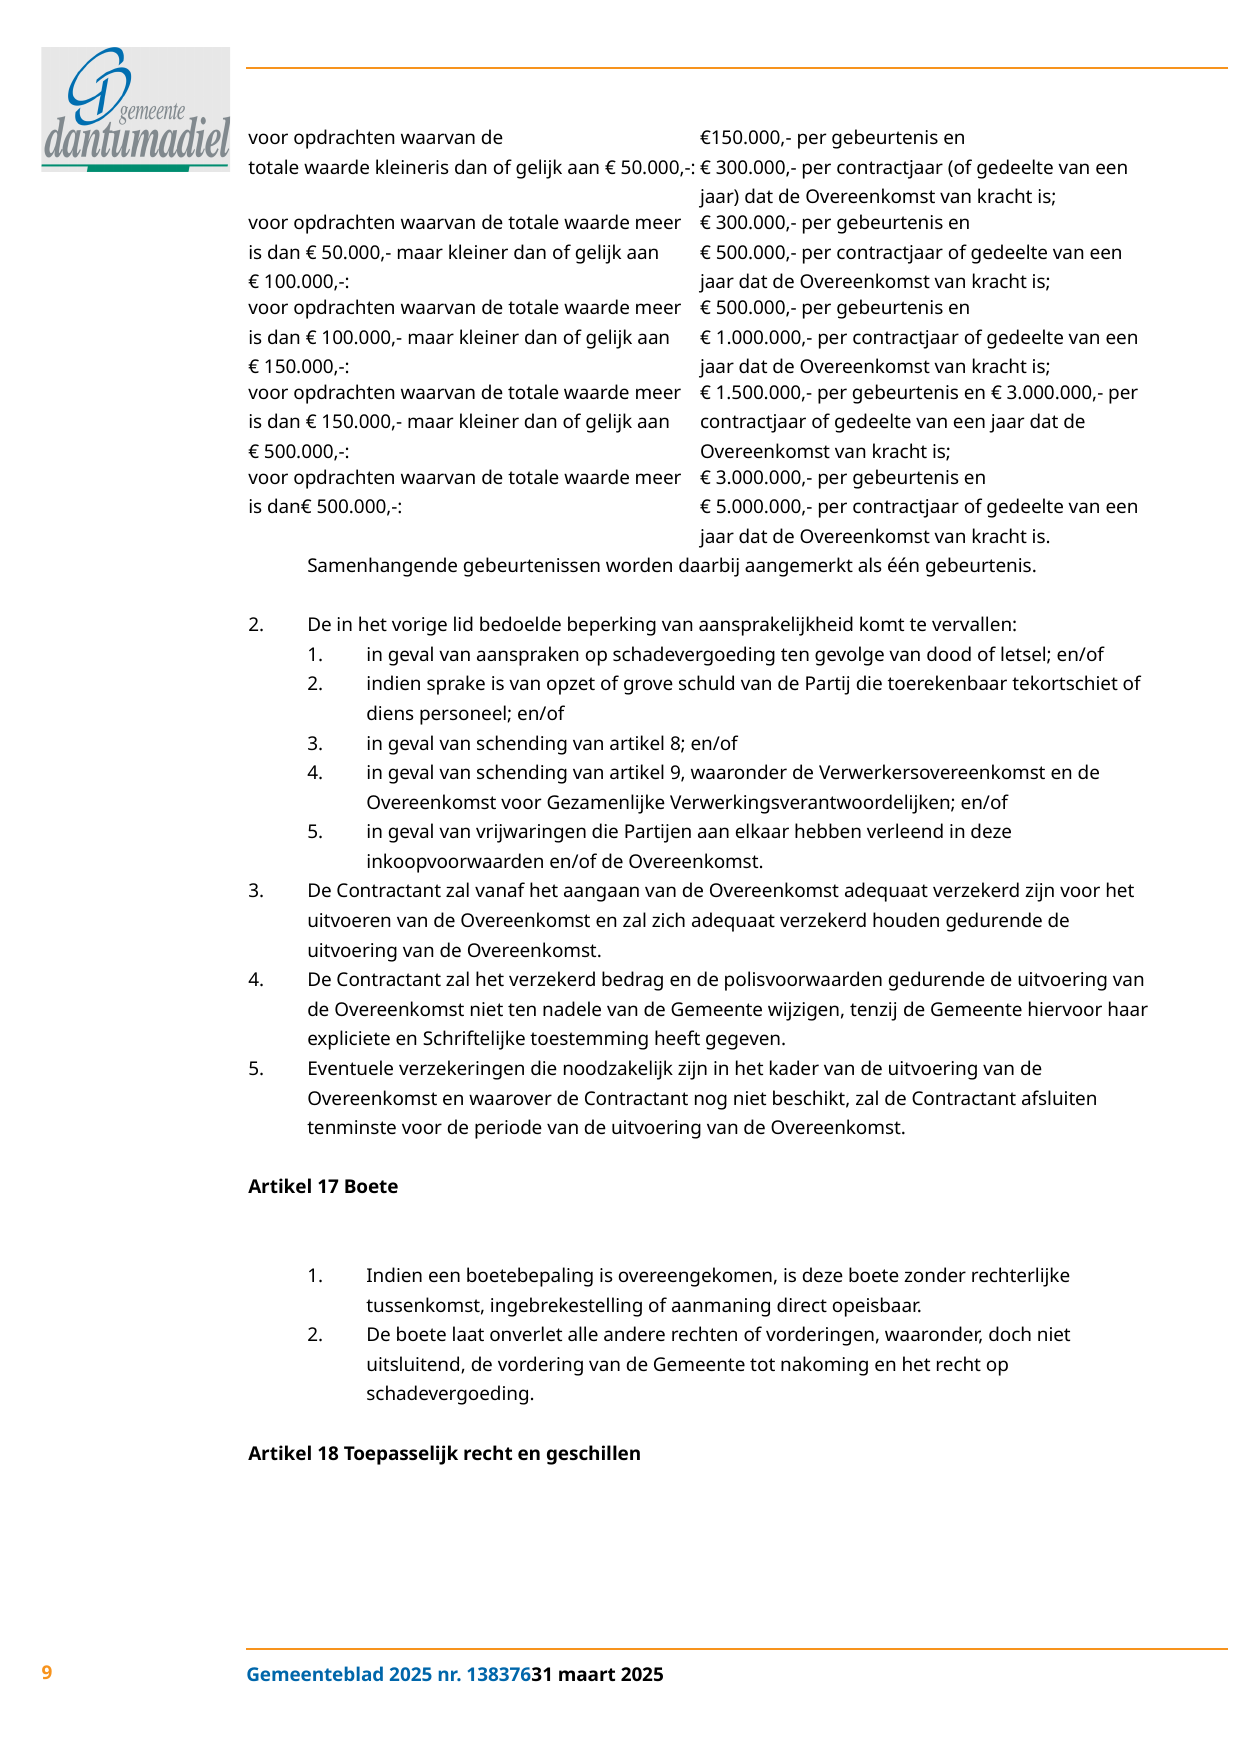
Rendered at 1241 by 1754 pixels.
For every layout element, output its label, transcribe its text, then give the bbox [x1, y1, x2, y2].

table_cell voor opdrachten waarvan de totale waarde meer is dan€ 500.000,-: [248, 464, 700, 549]
list in geval van vrijwaringen die Partijen aan elkaar hebben verleend in deze inkoopvoorwaarden en/of de Overeenkomst. [307, 818, 1152, 874]
table_cell € 300.000,- per gebeurtenis en € 500.000,- per contractjaar of gedeelte van een jaar dat de Overeenkomst van kracht is; [700, 209, 1152, 294]
list Samenhangende gebeurtenissen worden daarbij aangemerkt als één gebeurtenis. [248, 552, 1152, 578]
table_cell voor opdrachten waarvan de totale waarde meer is dan € 50.000,- maar kleiner dan of gelijk aan € 100.000,-: [248, 209, 700, 294]
list De Contractant zal het verzekerd bedrag en de polisvoorwaarden gedurende de uitvoering van de Overeenkomst niet ten nadele van de Gemeente wijzigen, tenzij de Gemeente hiervoor haar expliciete en Schriftelijke toestemming heeft gegeven. [248, 966, 1152, 1051]
list in geval van aanspraken op schadevergoeding ten gevolge van dood of letsel; en/of [307, 641, 1152, 667]
table_cell voor opdrachten waarvan de totale waarde meer is dan € 150.000,- maar kleiner dan of gelijk aan € 500.000,-: [248, 379, 700, 464]
list De Contractant zal vanaf het aangaan van de Overeenkomst adequaat verzekerd zijn voor het uitvoeren van de Overeenkomst en zal zich adequaat verzekerd houden gedurende de uitvoering van de Overeenkomst. [248, 878, 1152, 962]
list Indien een boetebepaling is overeengekomen, is deze boete zonder rechterlijke tussenkomst, ingebrekestelling of aanmaning direct opeisbaar. [307, 1262, 1152, 1317]
picture [41, 47, 231, 172]
table_cell voor opdrachten waarvan de totale waarde meer is dan € 100.000,- maar kleiner dan of gelijk aan € 150.000,-: [248, 294, 700, 379]
list in geval van schending van artikel 9, waaronder de Verwerkersovereenkomst en de Overeenkomst voor Gezamenlijke Verwerkingsverantwoordelijken; en/of [307, 759, 1152, 814]
list Eventuele verzekeringen die noodzakelijk zijn in het kader van de uitvoering van de Overeenkomst en waarover de Contractant nog niet beschikt, zal de Contractant afsluiten tenminste voor de periode van de uitvoering van de Overeenkomst. [248, 1055, 1152, 1140]
list indien sprake is van opzet of grove schuld van de Partij die toerekenbaar tekortschiet of diens personeel; en/of [307, 671, 1152, 726]
table_header voor opdrachten waarvan de totale waarde kleineris dan of gelijk aan € 50.000,-: [248, 125, 700, 209]
table_cell € 500.000,- per gebeurtenis en € 1.000.000,- per contractjaar of gedeelte van een jaar dat de Overeenkomst van kracht is; [700, 294, 1152, 379]
text Artikel 18 Toepasselijk recht en geschillen [248, 1440, 1152, 1465]
table_cell € 3.000.000,- per gebeurtenis en € 5.000.000,- per contractjaar of gedeelte van een jaar dat de Overeenkomst van kracht is. [700, 464, 1152, 549]
table_cell € 1.500.000,- per gebeurtenis en € 3.000.000,- per contractjaar of gedeelte van een jaar dat de Overeenkomst van kracht is; [700, 379, 1152, 464]
list De boete laat onverlet alle andere rechten of vorderingen, waaronder, doch niet uitsluitend, de vordering van de Gemeente tot nakoming en het recht op schadevergoeding. [307, 1321, 1152, 1406]
list De in het vorige lid bedoelde beperking van aansprakelijkheid komt te vervallen: [248, 611, 1152, 637]
text Artikel 17 Boete [248, 1173, 1152, 1199]
list in geval van schending van artikel 8; en/of [307, 730, 1152, 755]
table_header €150.000,- per gebeurtenis en € 300.000,- per contractjaar (of gedeelte van een jaar) dat de Overeenkomst van kracht is; [700, 125, 1152, 209]
